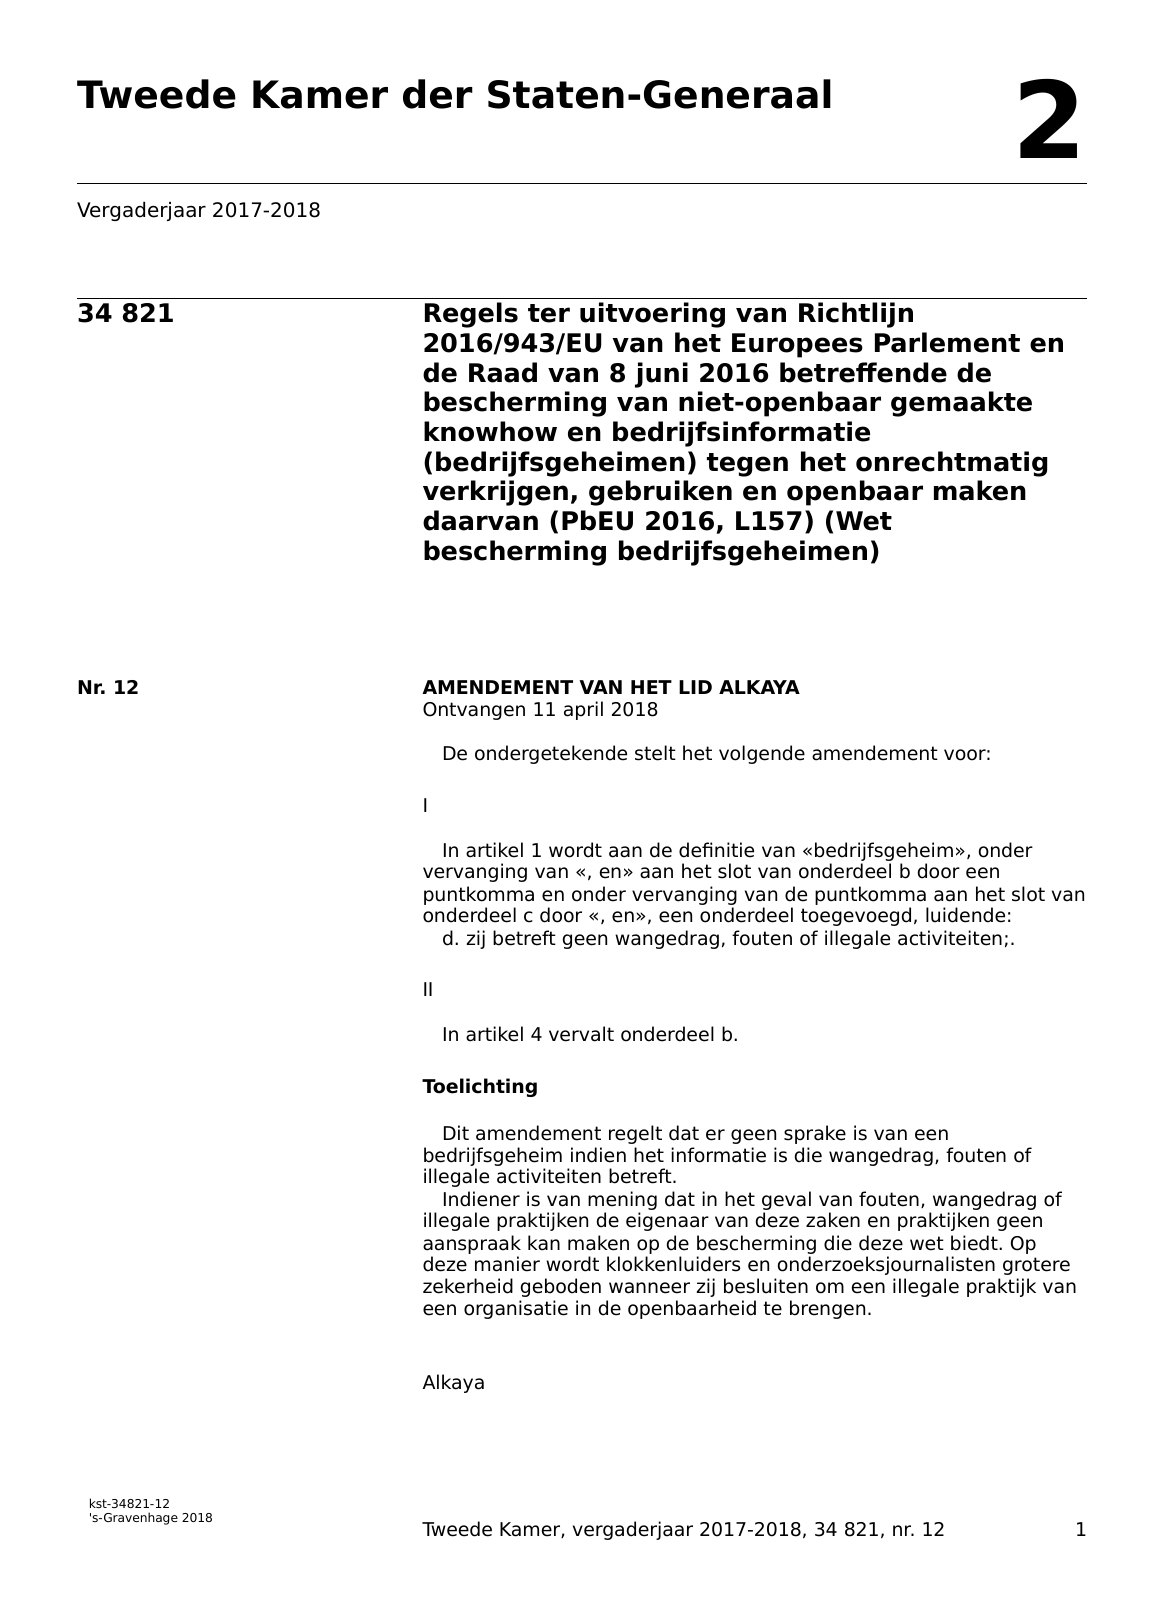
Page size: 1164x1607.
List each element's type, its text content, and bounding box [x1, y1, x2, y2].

table_header Tweede Kamer der Staten-Generaal [77, 59, 886, 183]
subtitle 34 821 Regels ter uitvoering van Richtlijn 2016/943/EU van het Europees Parlement en de Raad van 8 juni 2016 betreffende de bescherming van niet-openbaar gemaakte knowhow en bedrijfsinformatie (bedrijfsgeheimen) tegen het onrechtmatig verkrijgen, gebruiken en openbaar maken daarvan (PbEU 2016, L157) (Wet bescherming bedrijfsgeheimen) [77, 299, 1087, 566]
subtitle Toelichting [422, 1076, 1087, 1097]
subtitle II [422, 979, 1087, 1001]
text In artikel 1 wordt aan de definitie van «bedrijfsgeheim», onder vervanging van «, en» aan het slot van onderdeel b door een puntkomma en onder vervanging van de puntkomma aan het slot van onderdeel c door «, en», een onderdeel toegevoegd, luidende: [422, 839, 1087, 927]
subtitle Nr. 12 AMENDEMENT VAN HET LID ALKAYA [77, 677, 1087, 699]
text In artikel 4 vervalt onderdeel b. [422, 1023, 1087, 1046]
text d. zij betreft geen wangedrag, fouten of illegale activiteiten;. [422, 927, 1087, 949]
text 's-Gravenhage 2018 [88, 1511, 323, 1525]
table_header 2 [886, 59, 1087, 183]
subtitle I [422, 795, 1087, 817]
text Indiener is van mening dat in het geval van fouten, wangedrag of illegale praktijken de eigenaar van deze zaken en praktijken geen aanspraak kan maken op de bescherming die deze wet biedt. Op deze manier wordt klokkenluiders en onderzoeksjournalisten grotere zekerheid geboden wanneer zij besluiten om een illegale praktijk van een organisatie in de openbaarheid te brengen. [422, 1188, 1087, 1320]
text Dit amendement regelt dat er geen sprake is van een bedrijfsgeheim indien het informatie is die wangedrag, fouten of illegale activiteiten betreft. [422, 1122, 1087, 1188]
table_cell Vergaderjaar 2017-2018 [77, 184, 1087, 298]
text kst-34821-12 [88, 1497, 323, 1511]
text Ontvangen 11 april 2018 [422, 699, 1087, 721]
text Alkaya [422, 1350, 1087, 1394]
text De ondergetekende stelt het volgende amendement voor: [422, 743, 1087, 765]
